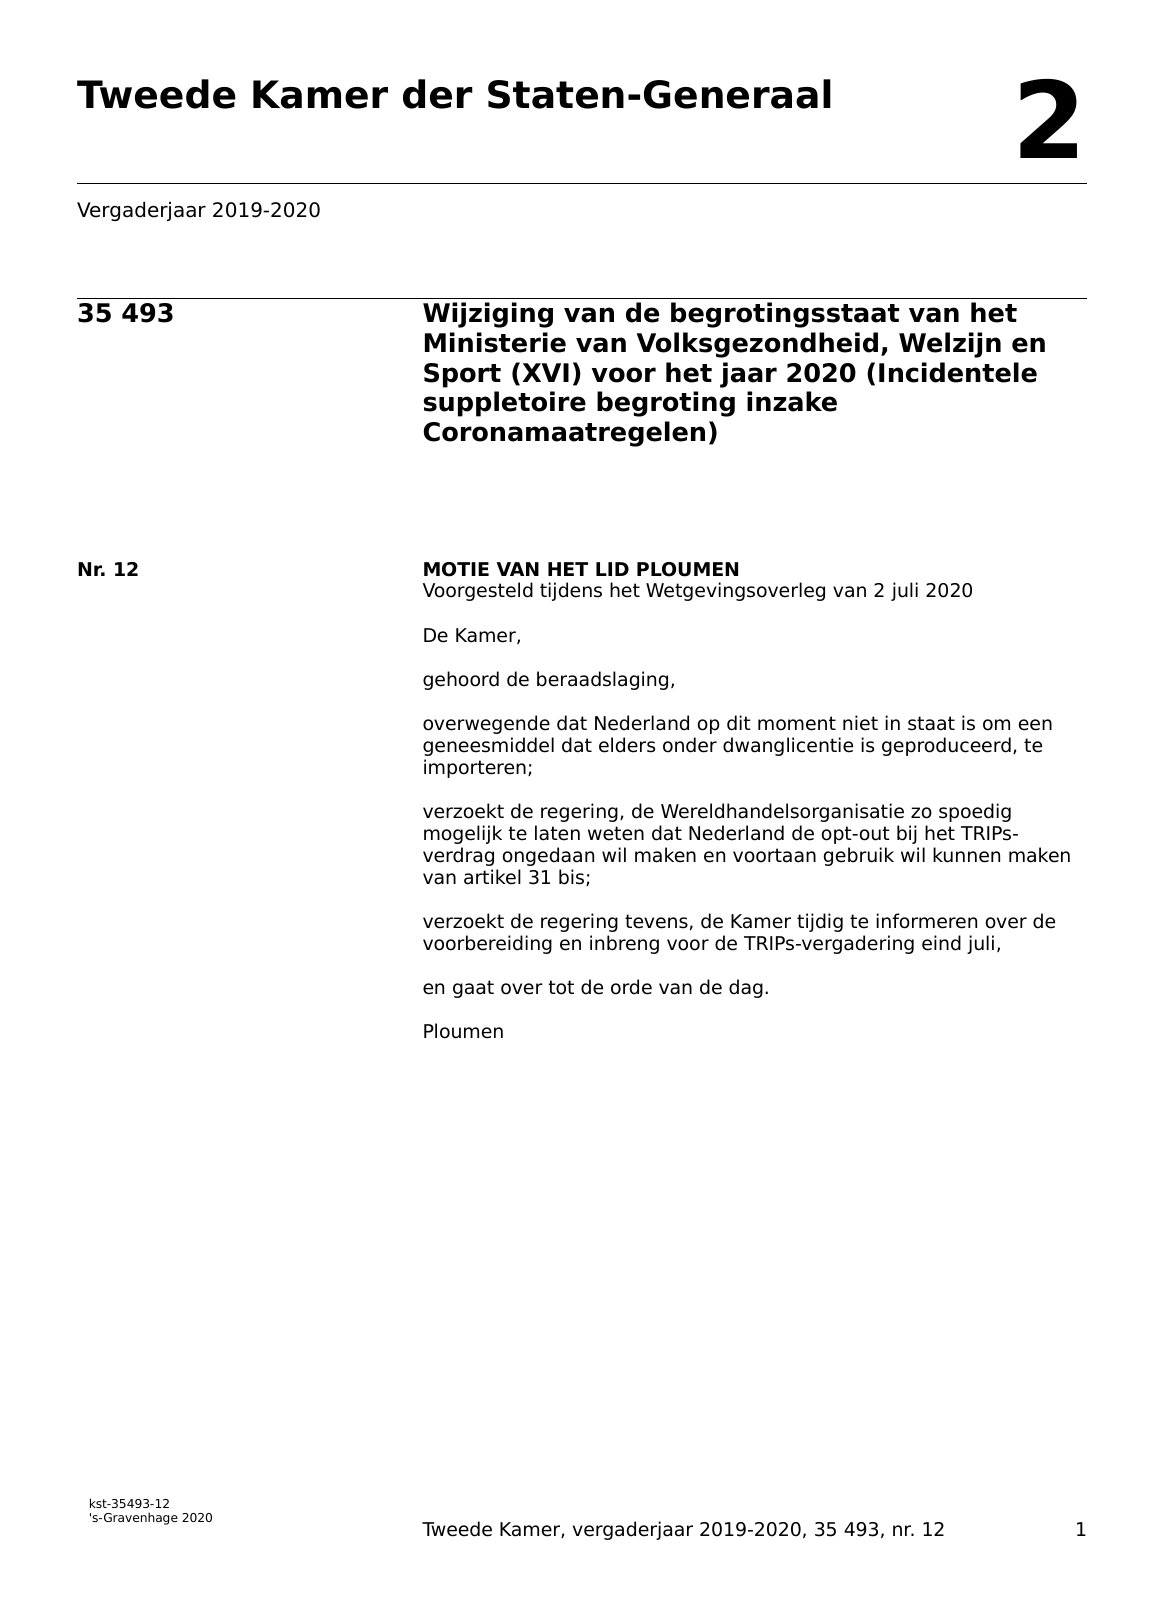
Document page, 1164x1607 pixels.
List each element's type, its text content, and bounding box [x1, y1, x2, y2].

subtitle Nr. 12 MOTIE VAN HET LID PLOUMEN [77, 558, 1087, 580]
text overwegende dat Nederland op dit moment niet in staat is om een geneesmiddel dat elders onder dwanglicentie is geproduceerd, te importeren; [422, 713, 1087, 779]
text verzoekt de regering tevens, de Kamer tijdig te informeren over de voorbereiding en inbreng voor de TRIPs-vergadering eind juli, [422, 911, 1087, 955]
text 's-Gravenhage 2020 [88, 1511, 323, 1525]
subtitle 35 493 Wijziging van de begrotingsstaat van het Ministerie van Volksgezondheid, Welzijn en Sport (XVI) voor het jaar 2020 (Incidentele suppletoire begroting inzake Coronamaatregelen) [77, 299, 1087, 447]
table_header 2 [886, 59, 1087, 183]
text Ploumen [422, 1021, 1087, 1043]
table_header Tweede Kamer der Staten-Generaal [77, 59, 886, 183]
text kst-35493-12 [88, 1497, 323, 1511]
text en gaat over tot de orde van de dag. [422, 977, 1087, 999]
text gehoord de beraadslaging, [422, 669, 1087, 691]
text verzoekt de regering, de Wereldhandelsorganisatie zo spoedig mogelijk te laten weten dat Nederland de opt-out bij het TRIPs-verdrag ongedaan wil maken en voortaan gebruik wil kunnen maken van artikel 31 bis; [422, 801, 1087, 889]
text Voorgesteld tijdens het Wetgevingsoverleg van 2 juli 2020 [422, 580, 1087, 602]
text De Kamer, [422, 624, 1087, 647]
table_cell Vergaderjaar 2019-2020 [77, 184, 1087, 298]
